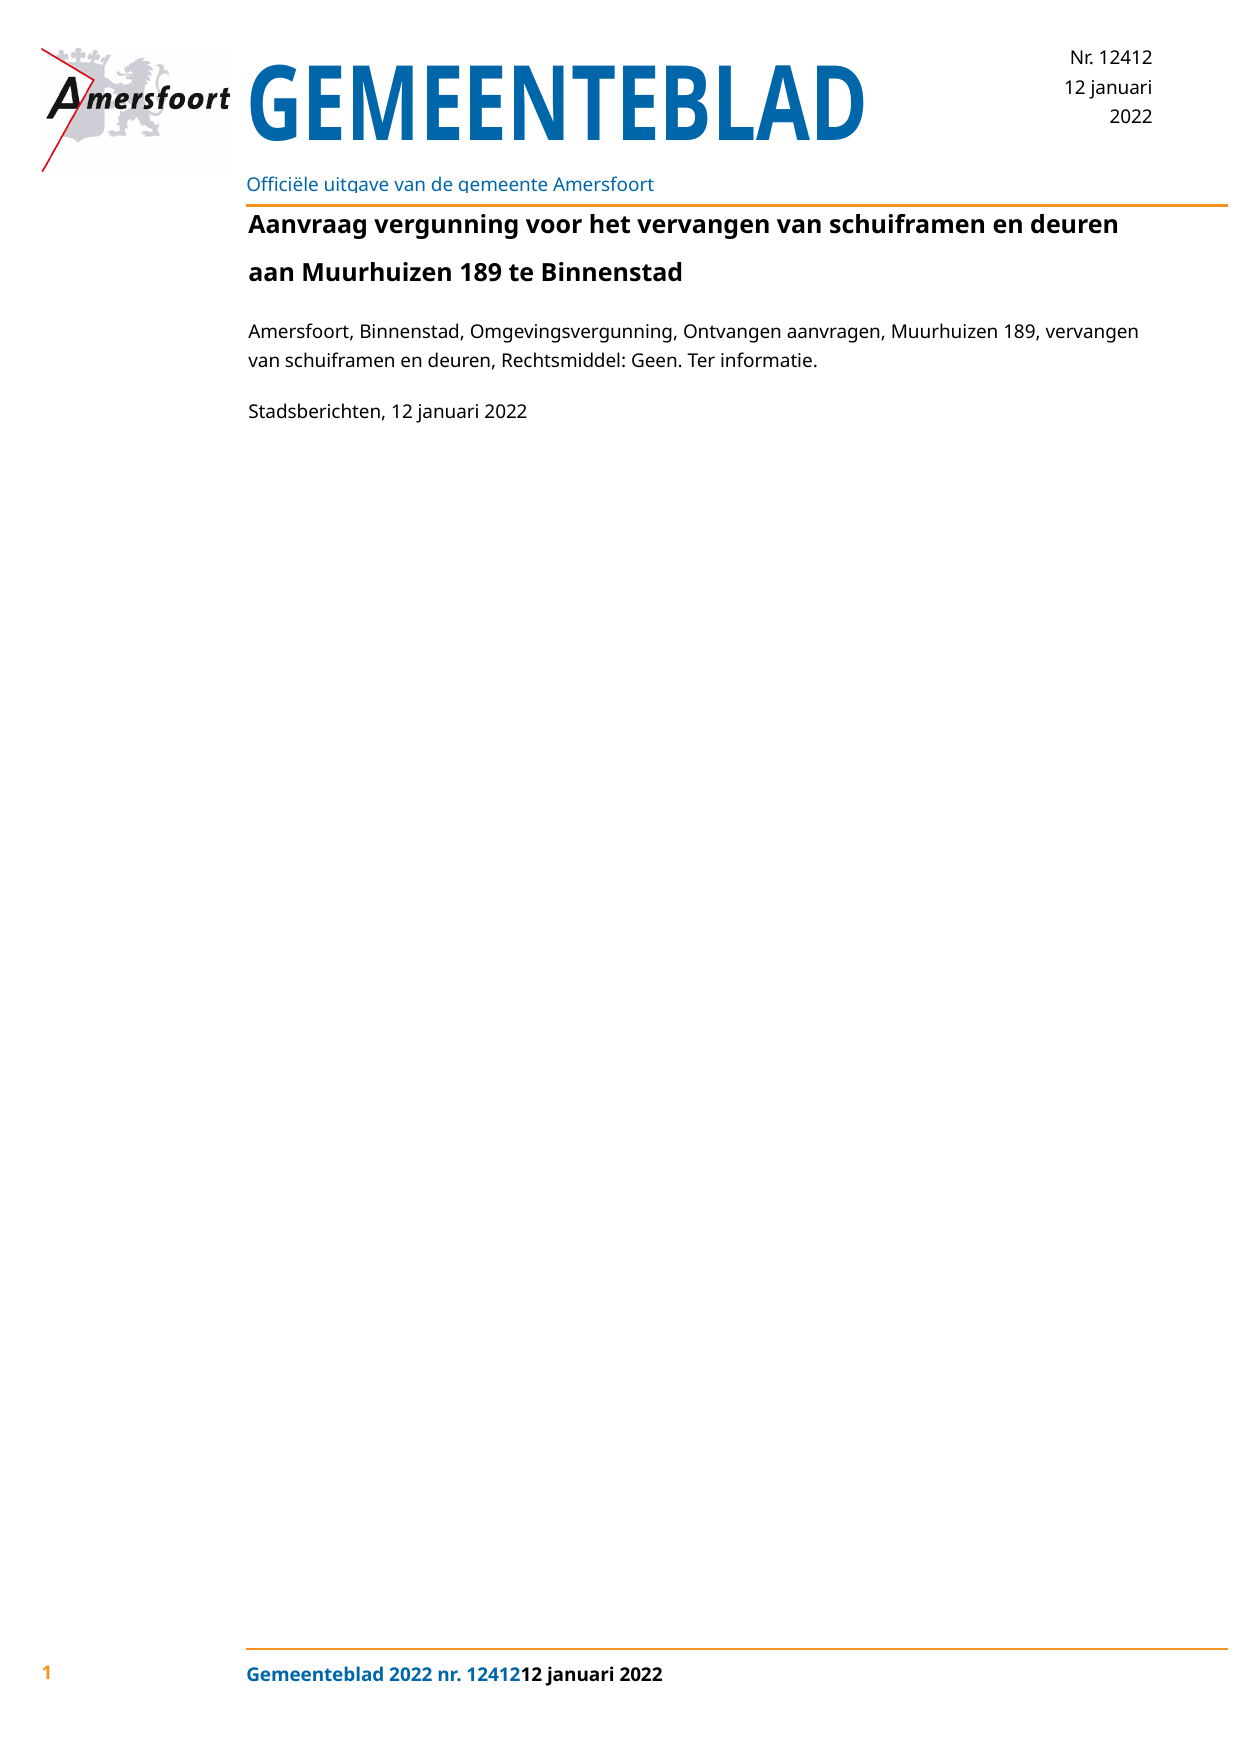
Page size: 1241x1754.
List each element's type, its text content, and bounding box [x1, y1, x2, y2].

picture [41, 47, 231, 172]
text Stadsberichten, 12 januari 2022 [248, 398, 1152, 424]
text Amersfoort, Binnenstad, Omgevingsvergunning, Ontvangen aanvragen, Muurhuizen 189, vervangen van schuiframen en deuren, Rechtsmiddel: Geen. Ter informatie. [248, 318, 1152, 373]
text Aanvraag vergunning voor het vervangen van schuiframen en deuren aan Muurhuizen 189 te Binnenstad [248, 207, 1152, 288]
